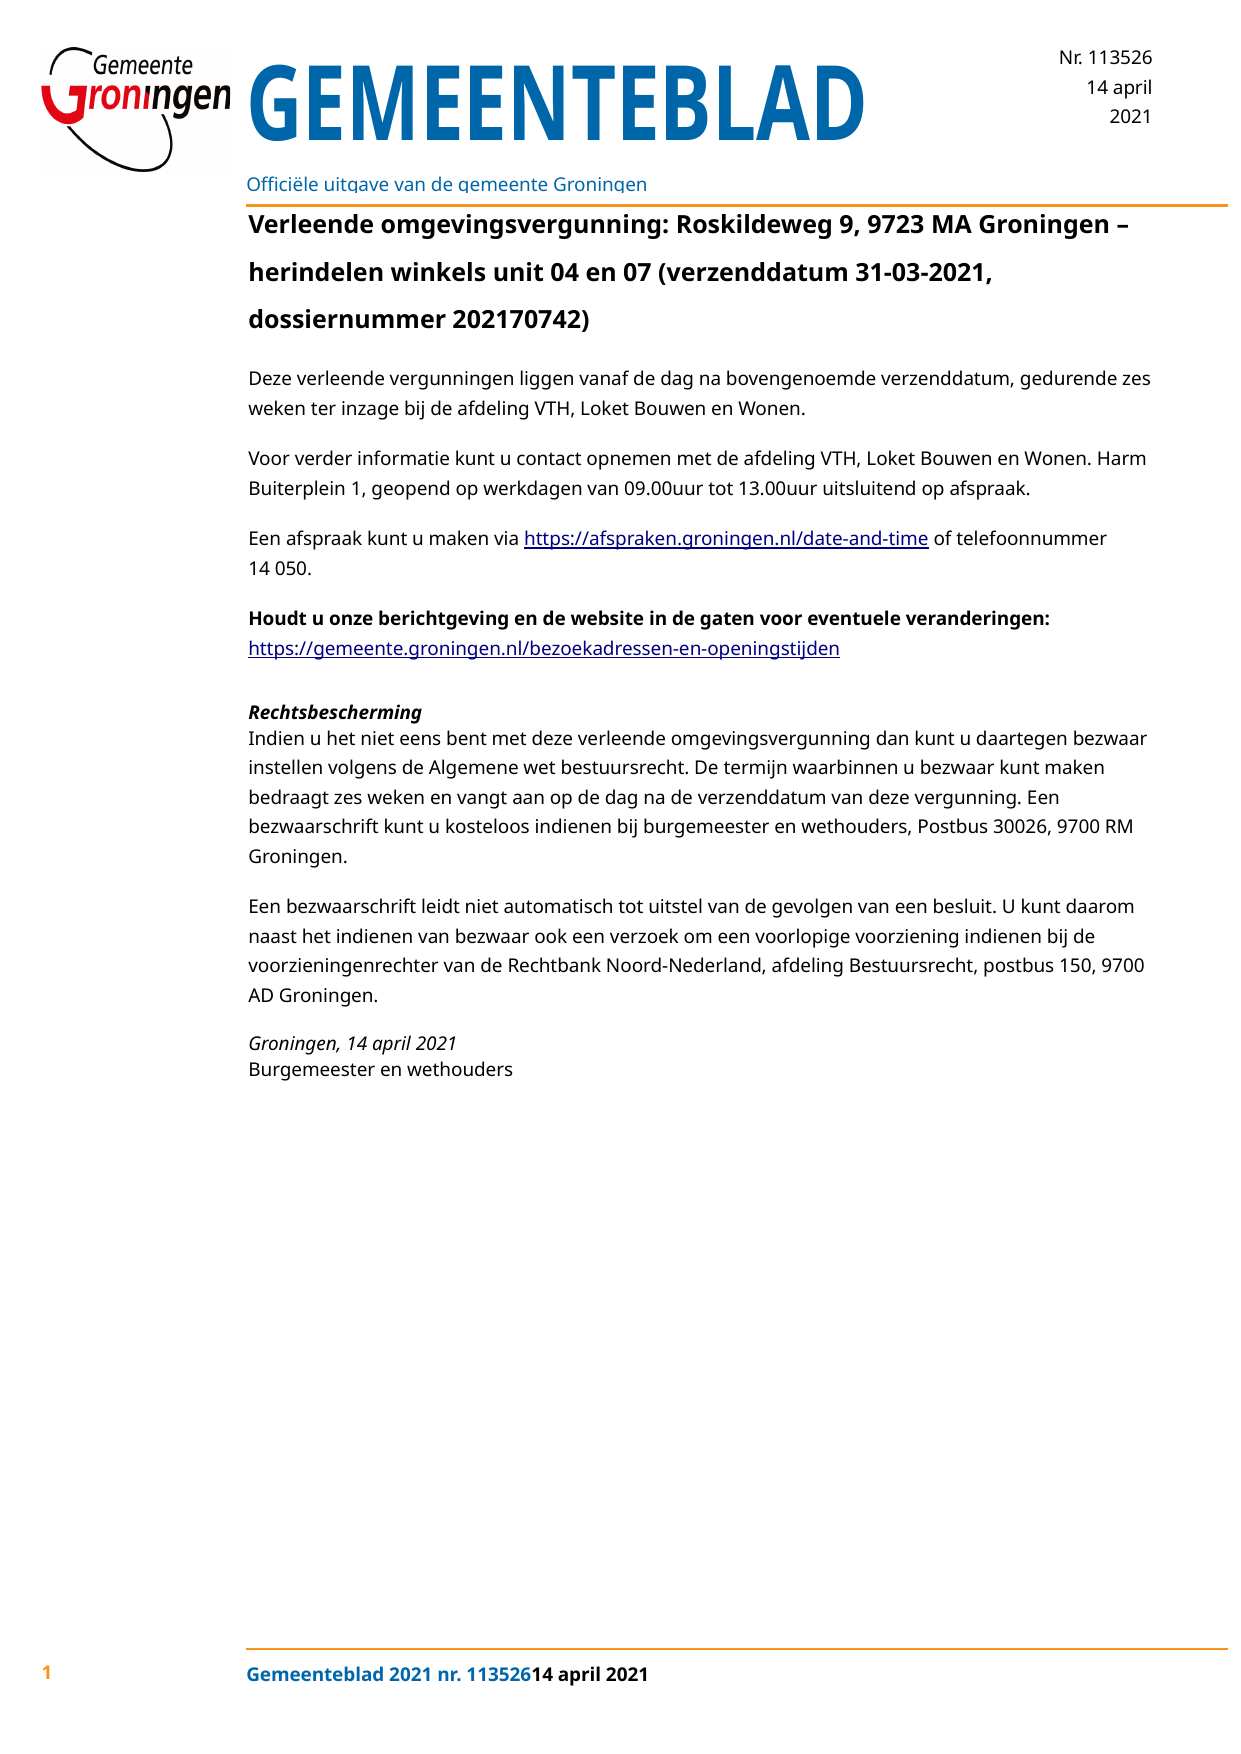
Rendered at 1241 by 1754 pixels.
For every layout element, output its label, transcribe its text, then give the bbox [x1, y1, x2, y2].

text Houdt u onze berichtgeving en de website in de gaten voor eventuele veranderingen: https://gemeente.groningen.nl/bezoekadressen-en-openingstijden [248, 606, 1152, 661]
text Burgemeester en wethouders [248, 1056, 1152, 1082]
text Rechtsbescherming [248, 699, 1152, 725]
text Een afspraak kunt u maken via https://afspraken.groningen.nl/date-and-time of telefoonnummer 14 050. [248, 526, 1152, 581]
text Voor verder informatie kunt u contact opnemen met de afdeling VTH, Loket Bouwen en Wonen. Harm Buiterplein 1, geopend op werkdagen van 09.00uur tot 13.00uur uitsluitend op afspraak. [248, 446, 1152, 501]
text Indien u het niet eens bent met deze verleende omgevingsvergunning dan kunt u daartegen bezwaar instellen volgens de Algemene wet bestuursrecht. De termijn waarbinnen u bezwaar kunt maken bedraagt zes weken en vangt aan op de dag na de verzenddatum van deze vergunning. Een bezwaarschrift kunt u kosteloos indienen bij burgemeester en wethouders, Postbus 30026, 9700 RM Groningen. [248, 725, 1152, 869]
text Deze verleende vergunningen liggen vanaf de dag na bovengenoemde verzenddatum, gedurende zes weken ter inzage bij de afdeling VTH, Loket Bouwen en Wonen. [248, 366, 1152, 421]
text Een bezwaarschrift leidt niet automatisch tot uitstel van de gevolgen van een besluit. U kunt daarom naast het indienen van bezwaar ook een verzoek om een voorlopige voorziening indienen bij de voorzieningenrechter van de Rechtbank Noord-Nederland, afdeling Bestuursrecht, postbus 150, 9700 AD Groningen. [248, 893, 1152, 1008]
picture [41, 47, 231, 172]
text Verleende omgevingsvergunning: Roskildeweg 9, 9723 MA Groningen – herindelen winkels unit 04 en 07 (verzenddatum 31-03-2021, dossiernummer 202170742) [248, 207, 1152, 336]
text Groningen, 14 april 2021 [248, 1030, 1152, 1056]
